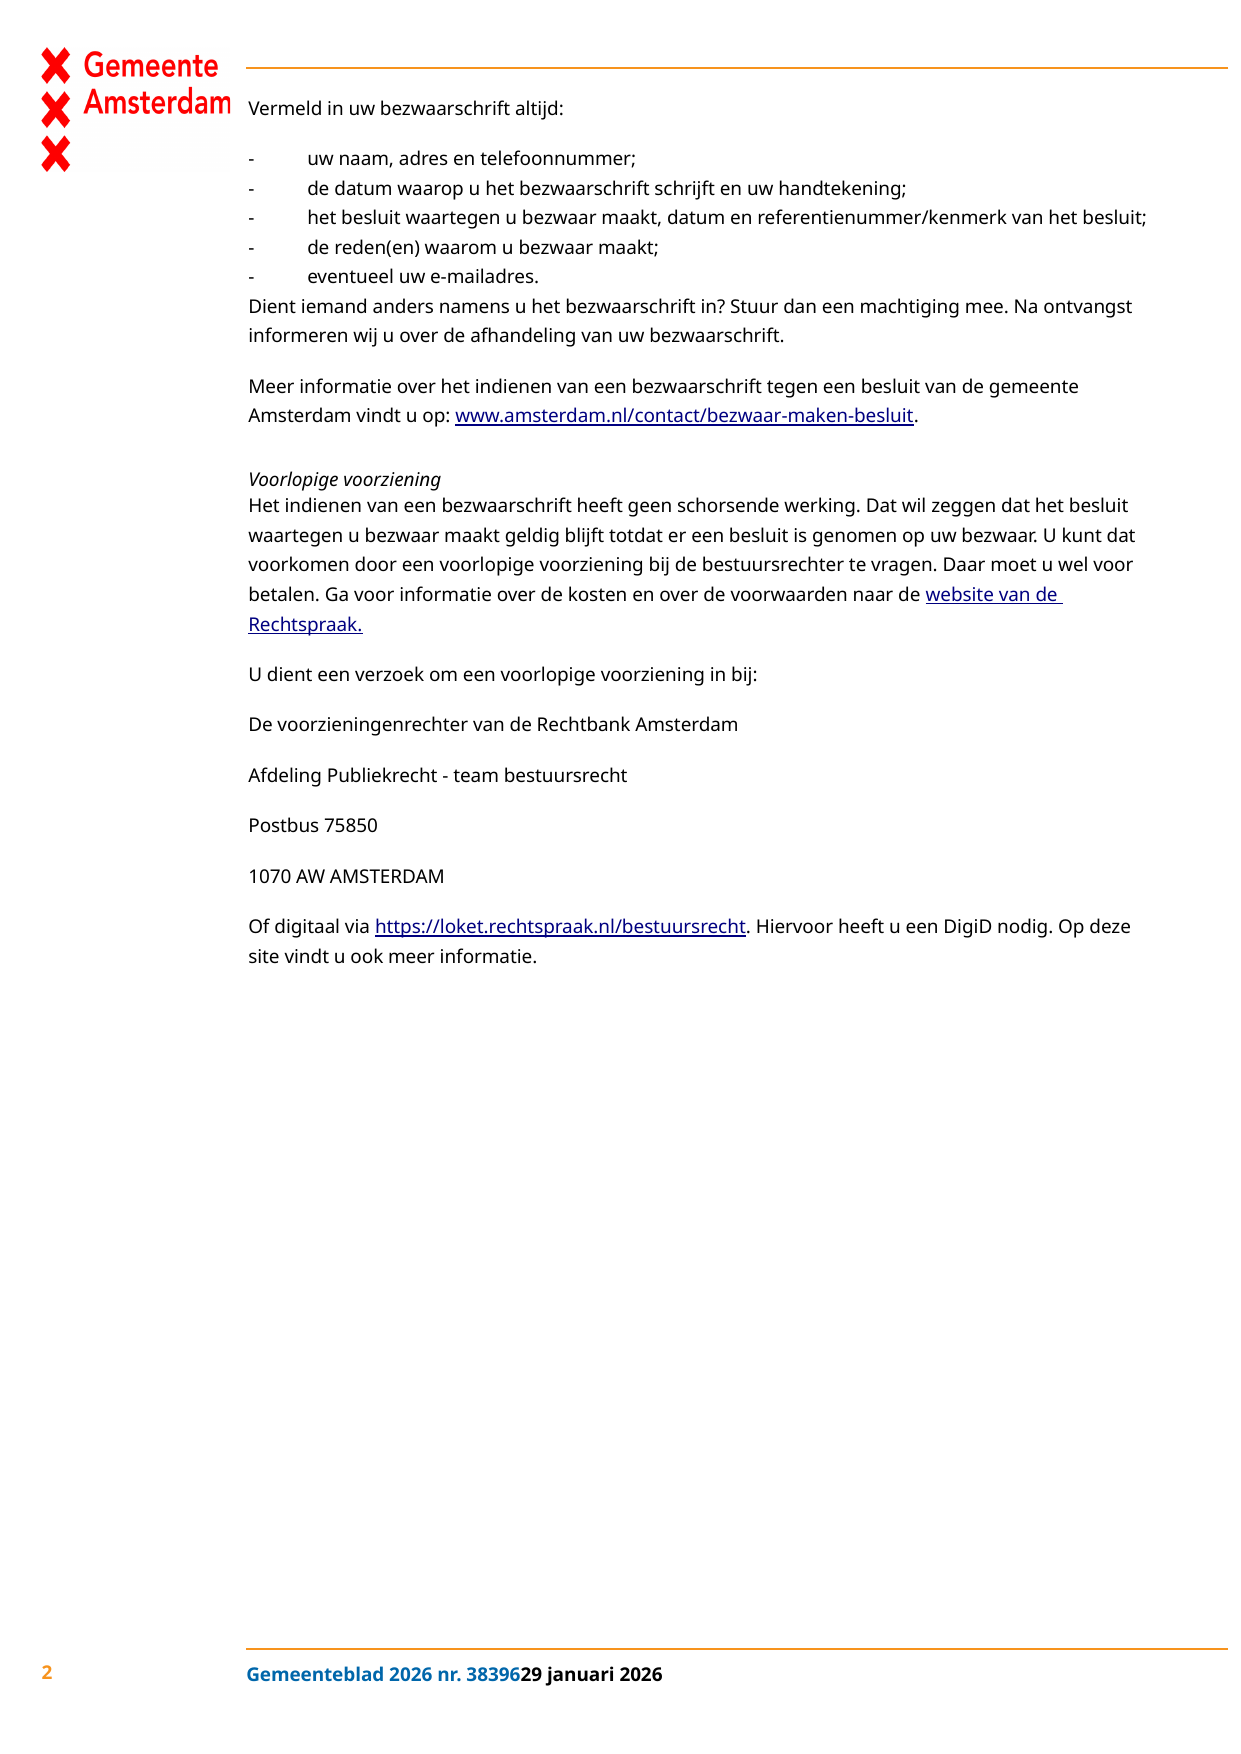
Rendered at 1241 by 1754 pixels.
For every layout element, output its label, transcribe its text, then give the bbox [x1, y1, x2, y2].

list uw naam, adres en telefoonnummer; [248, 145, 1152, 171]
text Voorlopige voorziening [248, 467, 1152, 492]
list de reden(en) waarom u bezwaar maakt; [248, 234, 1152, 260]
text Vermeld in uw bezwaarschrift altijd: [248, 95, 1152, 121]
text Postbus 75850 [248, 812, 1152, 838]
text De voorzieningenrechter van de Rechtbank Amsterdam [248, 712, 1152, 737]
text Meer informatie over het indienen van een bezwaarschrift tegen een besluit van de gemeente Amsterdam vindt u op: www.amsterdam.nl/contact/bezwaar-maken-besluit. [248, 373, 1152, 428]
list de datum waarop u het bezwaarschrift schrijft en uw handtekening; [248, 175, 1152, 201]
text 1070 AW AMSTERDAM [248, 863, 1152, 888]
text Dient iemand anders namens u het bezwaarschrift in? Stuur dan een machtiging mee. Na ontvangst informeren wij u over de afhandeling van uw bezwaarschrift. [248, 293, 1152, 348]
text U dient een verzoek om een voorlopige voorziening in bij: [248, 661, 1152, 687]
picture [41, 47, 231, 172]
text Het indienen van een bezwaarschrift heeft geen schorsende werking. Dat wil zeggen dat het besluit waartegen u bezwaar maakt geldig blijft totdat er een besluit is genomen op uw bezwaar. U kunt dat voorkomen door een voorlopige voorziening bij de bestuursrechter te vragen. Daar moet u wel voor betalen. Ga voor informatie over de kosten en over de voorwaarden naar de website van de Rechtspraak. [248, 492, 1152, 636]
text Afdeling Publiekrecht - team bestuursrecht [248, 762, 1152, 788]
list eventueel uw e-mailadres. [248, 263, 1152, 289]
text Of digitaal via https://loket.rechtspraak.nl/bestuursrecht. Hiervoor heeft u een DigiD nodig. Op deze site vindt u ook meer informatie. [248, 913, 1152, 968]
list het besluit waartegen u bezwaar maakt, datum en referentienummer/kenmerk van het besluit; [248, 204, 1152, 230]
